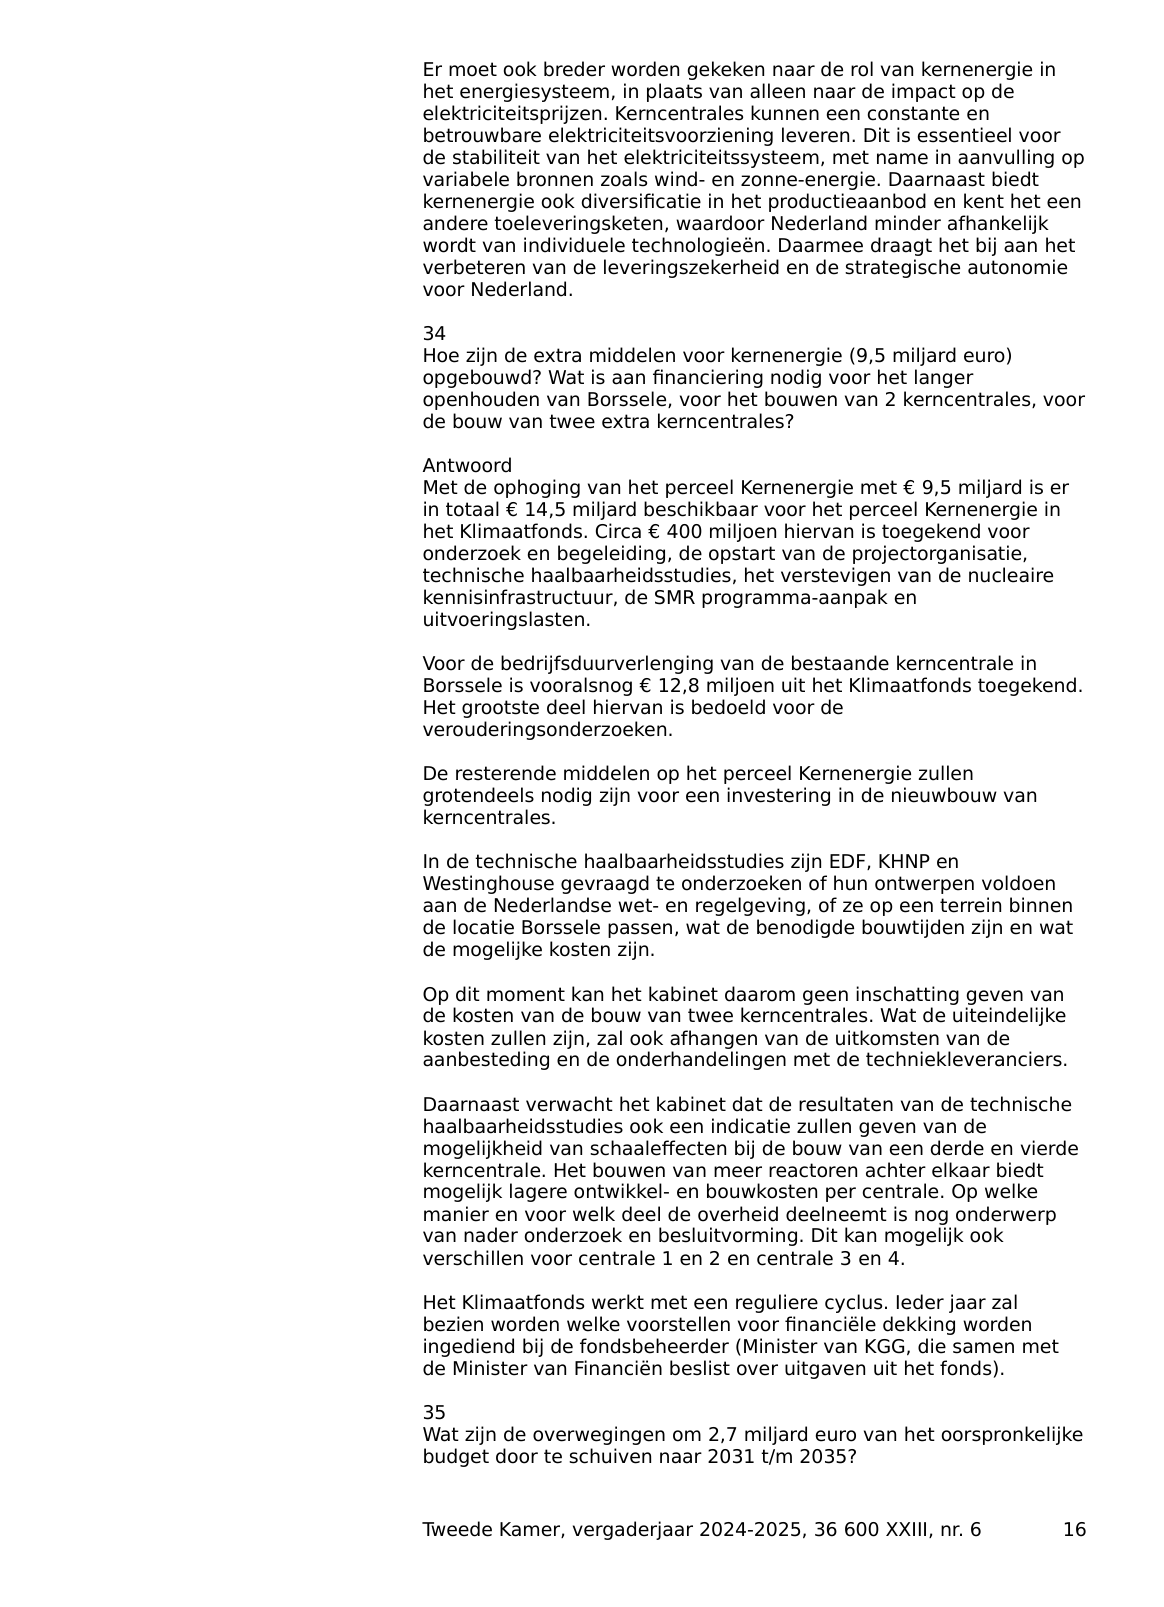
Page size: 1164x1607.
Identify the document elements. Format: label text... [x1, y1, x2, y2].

text Hoe zijn de extra middelen voor kernenergie (9,5 miljard euro) opgebouwd? Wat is aan financiering nodig voor het langer openhouden van Borssele, voor het bouwen van 2 kerncentrales, voor de bouw van twee extra kerncentrales? [422, 345, 1087, 433]
text Daarnaast verwacht het kabinet dat de resultaten van de technische haalbaarheidsstudies ook een indicatie zullen geven van de mogelijkheid van schaaleffecten bij de bouw van een derde en vierde kerncentrale. Het bouwen van meer reactoren achter elkaar biedt mogelijk lagere ontwikkel- en bouwkosten per centrale. Op welke manier en voor welk deel de overheid deelneemt is nog onderwerp van nader onderzoek en besluitvorming. Dit kan mogelijk ook verschillen voor centrale 1 en 2 en centrale 3 en 4. [422, 1093, 1087, 1269]
text Op dit moment kan het kabinet daarom geen inschatting geven van de kosten van de bouw van twee kerncentrales. Wat de uiteindelijke kosten zullen zijn, zal ook afhangen van de uitkomsten van de aanbesteding en de onderhandelingen met de techniekleveranciers. [422, 983, 1087, 1071]
text Voor de bedrijfsduurverlenging van de bestaande kerncentrale in Borssele is vooralsnog € 12,8 miljoen uit het Klimaatfonds toegekend. Het grootste deel hiervan is bedoeld voor de verouderingsonderzoeken. [422, 653, 1087, 741]
text Antwoord [422, 455, 1087, 477]
text Met de ophoging van het perceel Kernenergie met € 9,5 miljard is er in totaal € 14,5 miljard beschikbaar voor het perceel Kernenergie in het Klimaatfonds. Circa € 400 miljoen hiervan is toegekend voor onderzoek en begeleiding, de opstart van de projectorganisatie, technische haalbaarheidsstudies, het verstevigen van de nucleaire kennisinfrastructuur, de SMR programma-aanpak en uitvoeringslasten. [422, 477, 1087, 631]
text 34 [422, 323, 1087, 345]
text Wat zijn de overwegingen om 2,7 miljard euro van het oorspronkelijke budget door te schuiven naar 2031 t/m 2035? [422, 1424, 1087, 1468]
text Er moet ook breder worden gekeken naar de rol van kernenergie in het energiesysteem, in plaats van alleen naar de impact op de elektriciteitsprijzen. Kerncentrales kunnen een constante en betrouwbare elektriciteitsvoorziening leveren. Dit is essentieel voor de stabiliteit van het elektriciteitssysteem, met name in aanvulling op variabele bronnen zoals wind- en zonne-energie. Daarnaast biedt kernenergie ook diversificatie in het productieaanbod en kent het een andere toeleveringsketen, waardoor Nederland minder afhankelijk wordt van individuele technologieën. Daarmee draagt het bij aan het verbeteren van de leveringszekerheid en de strategische autonomie voor Nederland. [422, 59, 1087, 301]
text Het Klimaatfonds werkt met een reguliere cyclus. Ieder jaar zal bezien worden welke voorstellen voor financiële dekking worden ingediend bij de fondsbeheerder (Minister van KGG, die samen met de Minister van Financiën beslist over uitgaven uit het fonds). [422, 1292, 1087, 1379]
text In de technische haalbaarheidsstudies zijn EDF, KHNP en Westinghouse gevraagd te onderzoeken of hun ontwerpen voldoen aan de Nederlandse wet- en regelgeving, of ze op een terrein binnen de locatie Borssele passen, wat de benodigde bouwtijden zijn en wat de mogelijke kosten zijn. [422, 851, 1087, 961]
text 35 [422, 1402, 1087, 1424]
text De resterende middelen op het perceel Kernenergie zullen grotendeels nodig zijn voor een investering in de nieuwbouw van kerncentrales. [422, 763, 1087, 829]
